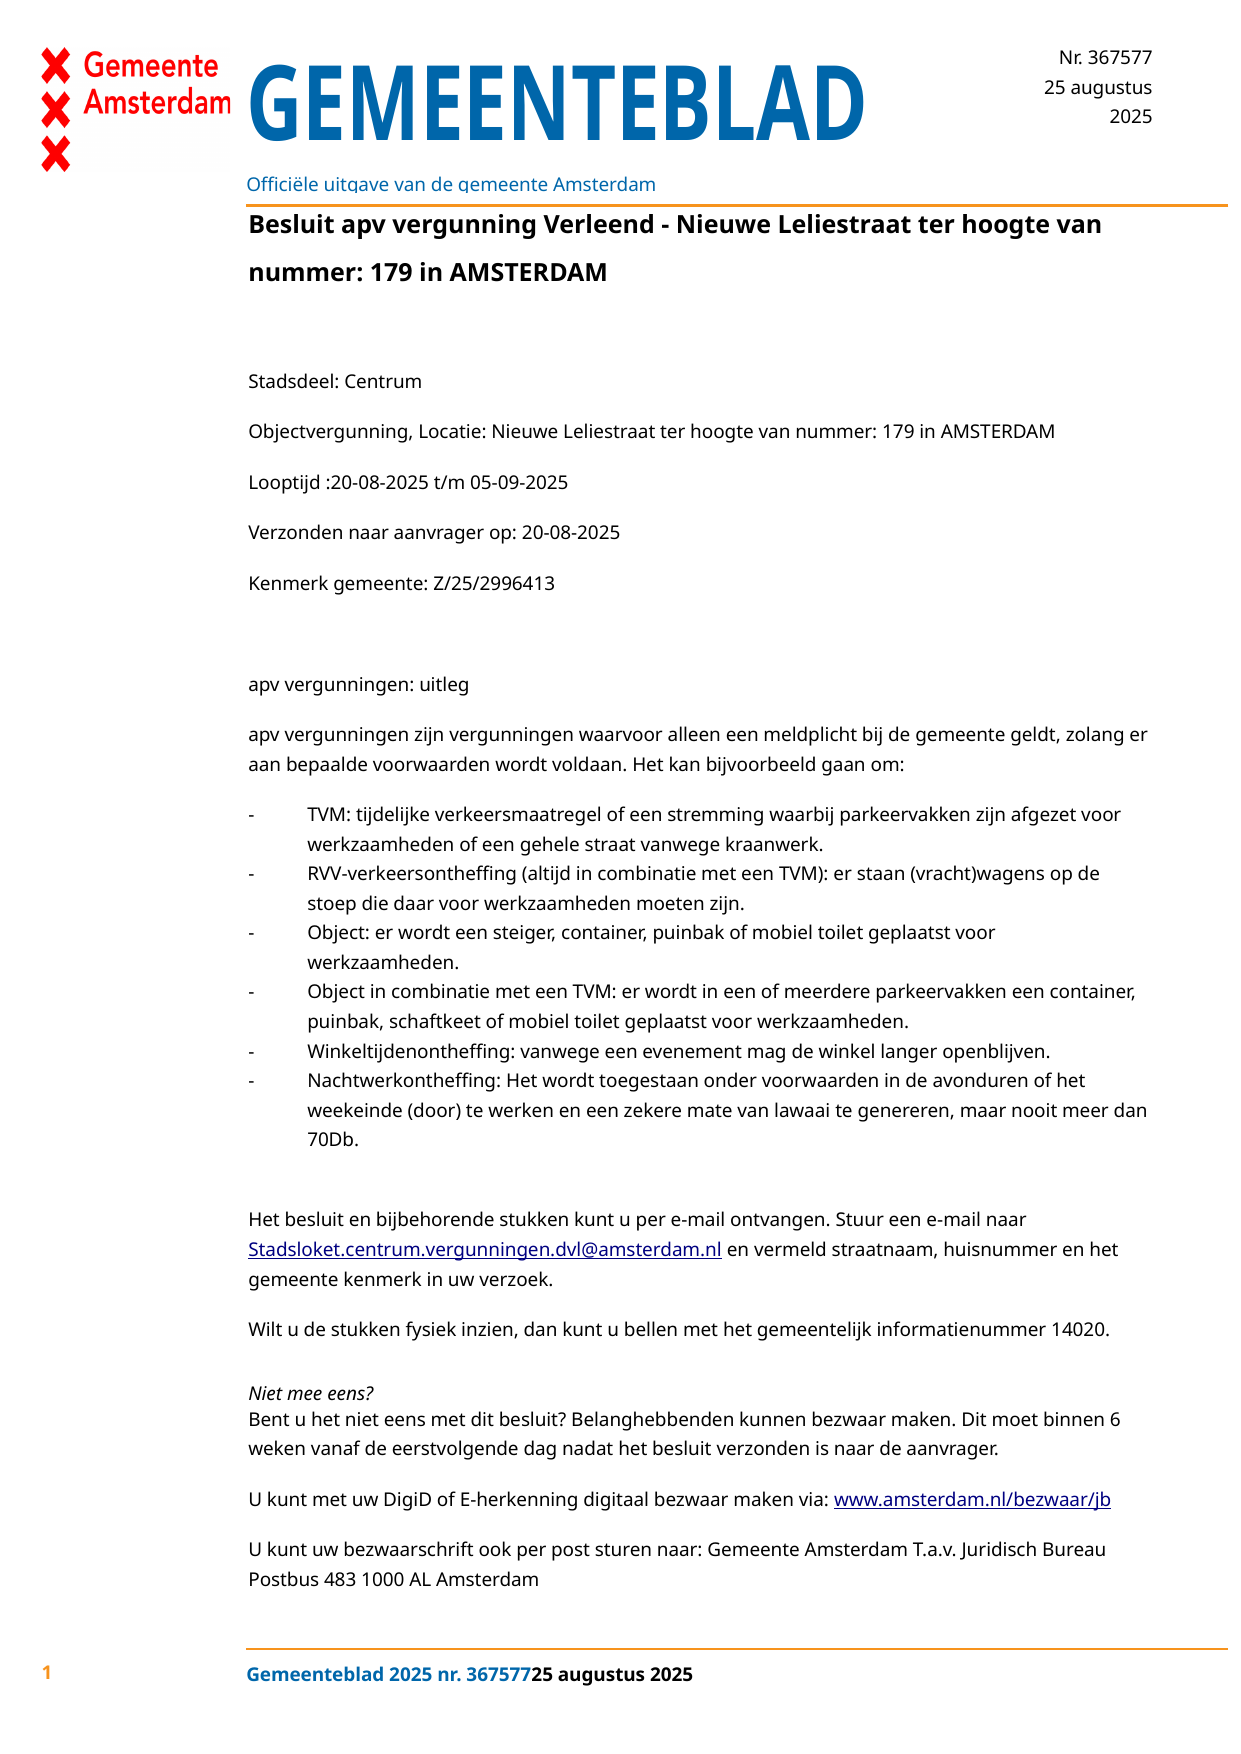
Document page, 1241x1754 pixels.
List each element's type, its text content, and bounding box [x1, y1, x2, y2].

text Besluit apv vergunning Verleend - Nieuwe Leliestraat ter hoogte van nummer: 179 in AMSTERDAM [248, 207, 1152, 288]
text Verzonden naar aanvrager op: 20-08-2025 [248, 519, 1152, 545]
text U kunt met uw DigiD of E-herkenning digitaal bezwaar maken via: www.amsterdam.nl/bezwaar/jb [248, 1486, 1152, 1512]
list Nachtwerkontheffing: Het wordt toegestaan onder voorwaarden in de avonduren of het weekeinde (door) te werken en een zekere mate van lawaai te genereren, maar nooit meer dan 70Db. [248, 1067, 1152, 1152]
list Object in combinatie met een TVM: er wordt in een of meerdere parkeervakken een container, puinbak, schaftkeet of mobiel toilet geplaatst voor werkzaamheden. [248, 979, 1152, 1034]
text Kenmerk gemeente: Z/25/2996413 [248, 570, 1152, 596]
text Objectvergunning, Locatie: Nieuwe Leliestraat ter hoogte van nummer: 179 in AMSTERDAM [248, 419, 1152, 444]
list RVV-verkeersontheffing (altijd in combinatie met een TVM): er staan (vracht)wagens op de stoep die daar voor werkzaamheden moeten zijn. [248, 860, 1152, 916]
text U kunt uw bezwaarschrift ook per post sturen naar: Gemeente Amsterdam T.a.v. Juridisch Bureau Postbus 483 1000 AL Amsterdam [248, 1536, 1152, 1592]
list TVM: tijdelijke verkeersmaatregel of een stremming waarbij parkeervakken zijn afgezet voor werkzaamheden of een gehele straat vanwege kraanwerk. [248, 801, 1152, 857]
text Stadsdeel: Centrum [248, 368, 1152, 394]
list Object: er wordt een steiger, container, puinbak of mobiel toilet geplaatst voor werkzaamheden. [248, 919, 1152, 975]
text apv vergunningen zijn vergunningen waarvoor alleen een meldplicht bij de gemeente geldt, zolang er aan bepaalde voorwaarden wordt voldaan. Het kan bijvoorbeeld gaan om: [248, 721, 1152, 777]
picture [41, 47, 231, 172]
text Wilt u de stukken fysiek inzien, dan kunt u bellen met het gemeentelijk informatienummer 14020. [248, 1316, 1152, 1342]
text Niet mee eens? [248, 1380, 1152, 1406]
text apv vergunningen: uitleg [248, 671, 1152, 697]
text Het besluit en bijbehorende stukken kunt u per e-mail ontvangen. Stuur een e-mail naar Stadsloket.centrum.vergunningen.dvl@amsterdam.nl en vermeld straatnaam, huisnummer en het gemeente kenmerk in uw verzoek. [248, 1207, 1152, 1292]
list Winkeltijdenontheffing: vanwege een evenement mag de winkel langer openblijven. [248, 1038, 1152, 1064]
text Bent u het niet eens met dit besluit? Belanghebbenden kunnen bezwaar maken. Dit moet binnen 6 weken vanaf de eerstvolgende dag nadat het besluit verzonden is naar de aanvrager. [248, 1406, 1152, 1461]
text Looptijd :20-08-2025 t/m 05-09-2025 [248, 469, 1152, 495]
